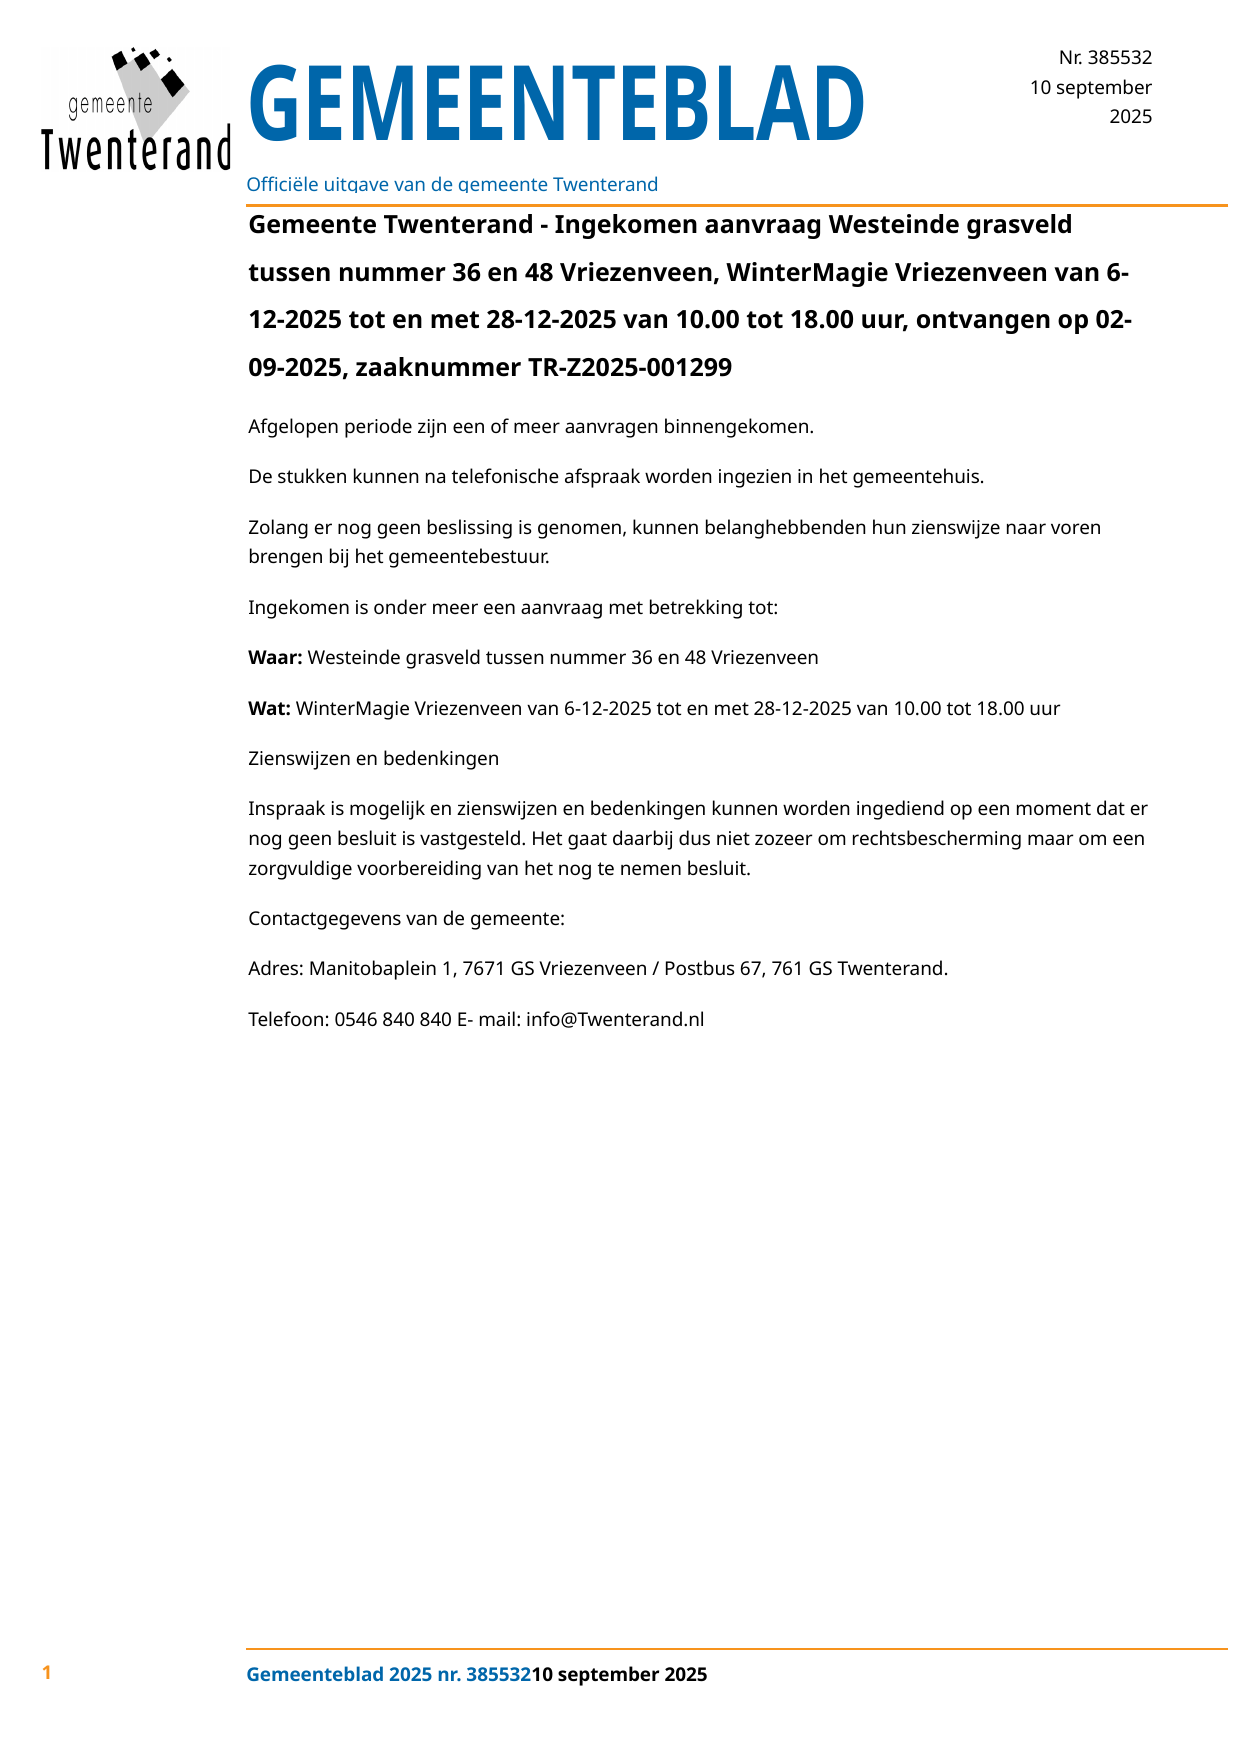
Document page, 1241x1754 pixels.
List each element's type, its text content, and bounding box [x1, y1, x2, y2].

picture [41, 47, 231, 172]
text Zolang er nog geen beslissing is genomen, kunnen belanghebbenden hun zienswijze naar voren brengen bij het gemeentebestuur. [248, 514, 1152, 569]
text Afgelopen periode zijn een of meer aanvragen binnengekomen. [248, 413, 1152, 439]
text Adres: Manitobaplein 1, 7671 GS Vriezenveen / Postbus 67, 761 GS Twenterand. [248, 956, 1152, 981]
text Wat: WinterMagie Vriezenveen van 6-12-2025 tot en met 28-12-2025 van 10.00 tot 18.00 uur [248, 695, 1152, 721]
text Waar: Westeinde grasveld tussen nummer 36 en 48 Vriezenveen [248, 644, 1152, 670]
text Gemeente Twenterand - Ingekomen aanvraag Westeinde grasveld tussen nummer 36 en 48 Vriezenveen, WinterMagie Vriezenveen van 6-12-2025 tot en met 28-12-2025 van 10.00 tot 18.00 uur, ontvangen op 02-09-2025, zaaknummer TR-Z2025-001299 [248, 207, 1152, 384]
text De stukken kunnen na telefonische afspraak worden ingezien in het gemeentehuis. [248, 463, 1152, 489]
text Zienswijzen en bedenkingen [248, 745, 1152, 771]
text Inspraak is mogelijk en zienswijzen en bedenkingen kunnen worden ingediend op een moment dat er nog geen besluit is vastgesteld. Het gaat daarbij dus niet zozeer om rechtsbescherming maar om een zorgvuldige voorbereiding van het nog te nemen besluit. [248, 796, 1152, 881]
text Telefoon: 0546 840 840 E- mail: info@Twenterand.nl [248, 1006, 1152, 1032]
text Ingekomen is onder meer een aanvraag met betrekking tot: [248, 594, 1152, 620]
text Contactgegevens van de gemeente: [248, 905, 1152, 931]
